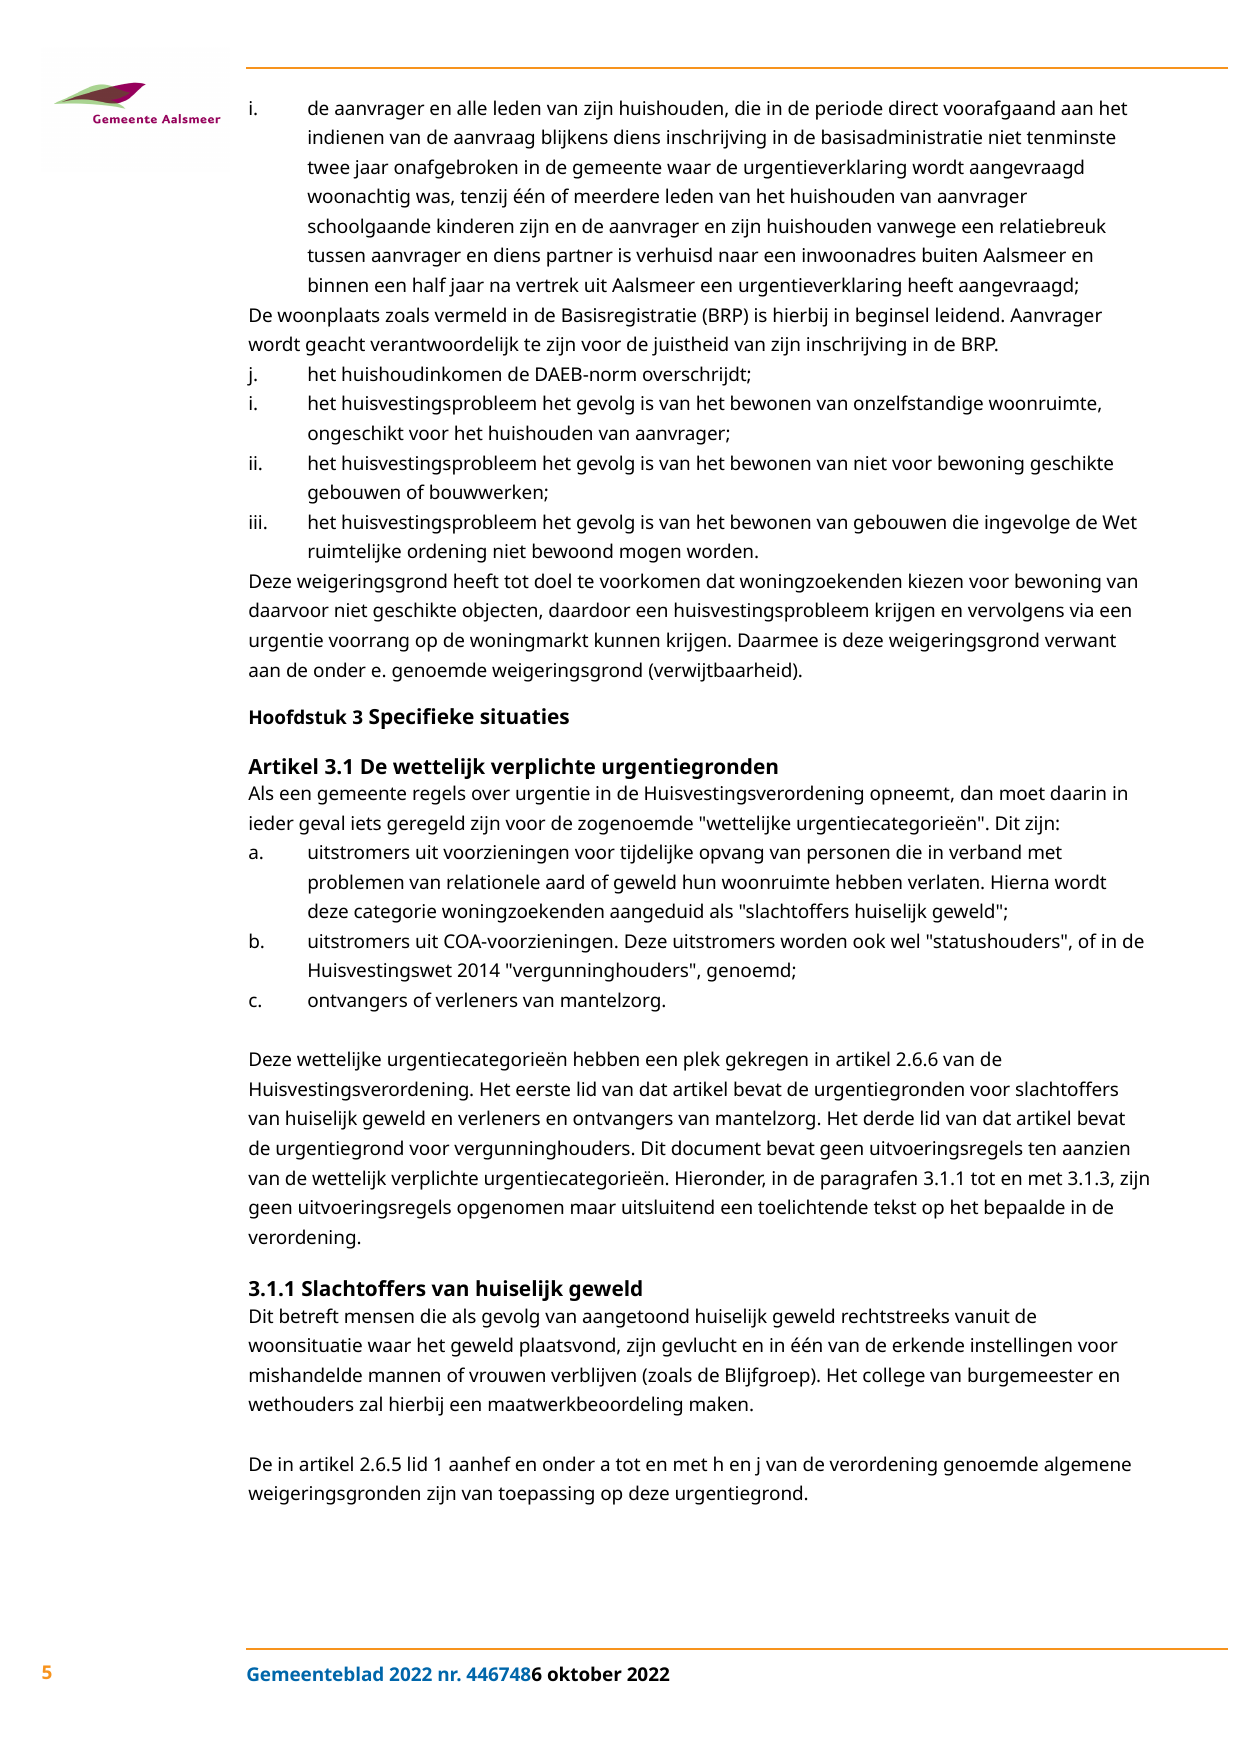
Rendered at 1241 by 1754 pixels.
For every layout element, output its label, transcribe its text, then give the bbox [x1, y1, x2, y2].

text Artikel 3.1 De wettelijk verplichte urgentiegronden [248, 752, 1152, 780]
text Hoofdstuk 3 Specifieke situaties [248, 702, 1152, 731]
list het huishoudinkomen de DAEB-norm overschrijdt; [248, 361, 1152, 387]
list uitstromers uit COA-voorzieningen. Deze uitstromers worden ook wel "statushouders", of in de Huisvestingswet 2014 "vergunninghouders", genoemd; [248, 928, 1152, 983]
list het huisvestingsprobleem het gevolg is van het bewonen van gebouwen die ingevolge de Wet ruimtelijke ordening niet bewoond mogen worden. [248, 509, 1152, 564]
picture [41, 47, 231, 172]
text De in artikel 2.6.5 lid 1 aanhef en onder a tot en met h en j van de verordening genoemde algemene weigeringsgronden zijn van toepassing op deze urgentiegrond. [248, 1451, 1152, 1506]
text 3.1.1 Slachtoffers van huiselijk geweld [248, 1274, 1152, 1303]
list uitstromers uit voorzieningen voor tijdelijke opvang van personen die in verband met problemen van relationele aard of geweld hun woonruimte hebben verlaten. Hierna wordt deze categorie woningzoekenden aangeduid als "slachtoffers huiselijk geweld"; [248, 839, 1152, 924]
list ontvangers of verleners van mantelzorg. [248, 987, 1152, 1013]
text De woonplaats zoals vermeld in de Basisregistratie (BRP) is hierbij in beginsel leidend. Aanvrager wordt geacht verantwoordelijk te zijn voor de juistheid van zijn inschrijving in de BRP. [248, 302, 1152, 357]
list het huisvestingsprobleem het gevolg is van het bewonen van niet voor bewoning geschikte gebouwen of bouwwerken; [248, 450, 1152, 505]
text Deze weigeringsgrond heeft tot doel te voorkomen dat woningzoekenden kiezen voor bewoning van daarvoor niet geschikte objecten, daardoor een huisvestingsprobleem krijgen en vervolgens via een urgentie voorrang op de woningmarkt kunnen krijgen. Daarmee is deze weigeringsgrond verwant aan de onder e. genoemde weigeringsgrond (verwijtbaarheid). [248, 568, 1152, 683]
text Als een gemeente regels over urgentie in de Huisvestingsverordening opneemt, dan moet daarin in ieder geval iets geregeld zijn voor de zogenoemde "wettelijke urgentiecategorieën". Dit zijn: [248, 780, 1152, 836]
text Dit betreft mensen die als gevolg van aangetoond huiselijk geweld rechtstreeks vanuit de woonsituatie waar het geweld plaatsvond, zijn gevlucht en in één van de erkende instellingen voor mishandelde mannen of vrouwen verblijven (zoals de Blijfgroep). Het college van burgemeester en wethouders zal hierbij een maatwerkbeoordeling maken. [248, 1303, 1152, 1417]
list het huisvestingsprobleem het gevolg is van het bewonen van onzelfstandige woonruimte, ongeschikt voor het huishouden van aanvrager; [248, 391, 1152, 446]
text Deze wettelijke urgentiecategorieën hebben een plek gekregen in artikel 2.6.6 van de Huisvestingsverordening. Het eerste lid van dat artikel bevat de urgentiegronden voor slachtoffers van huiselijk geweld en verleners en ontvangers van mantelzorg. Het derde lid van dat artikel bevat de urgentiegrond voor vergunninghouders. Dit document bevat geen uitvoeringsregels ten aanzien van de wettelijk verplichte urgentiecategorieën. Hieronder, in de paragrafen 3.1.1 tot en met 3.1.3, zijn geen uitvoeringsregels opgenomen maar uitsluitend een toelichtende tekst op het bepaalde in de verordening. [248, 1046, 1152, 1250]
list de aanvrager en alle leden van zijn huishouden, die in de periode direct voorafgaand aan het indienen van de aanvraag blijkens diens inschrijving in de basisadministratie niet tenminste twee jaar onafgebroken in de gemeente waar de urgentieverklaring wordt aangevraagd woonachtig was, tenzij één of meerdere leden van het huishouden van aanvrager schoolgaande kinderen zijn en de aanvrager en zijn huishouden vanwege een relatiebreuk tussen aanvrager en diens partner is verhuisd naar een inwoonadres buiten Aalsmeer en binnen een half jaar na vertrek uit Aalsmeer een urgentieverklaring heeft aangevraagd; [248, 95, 1152, 298]
